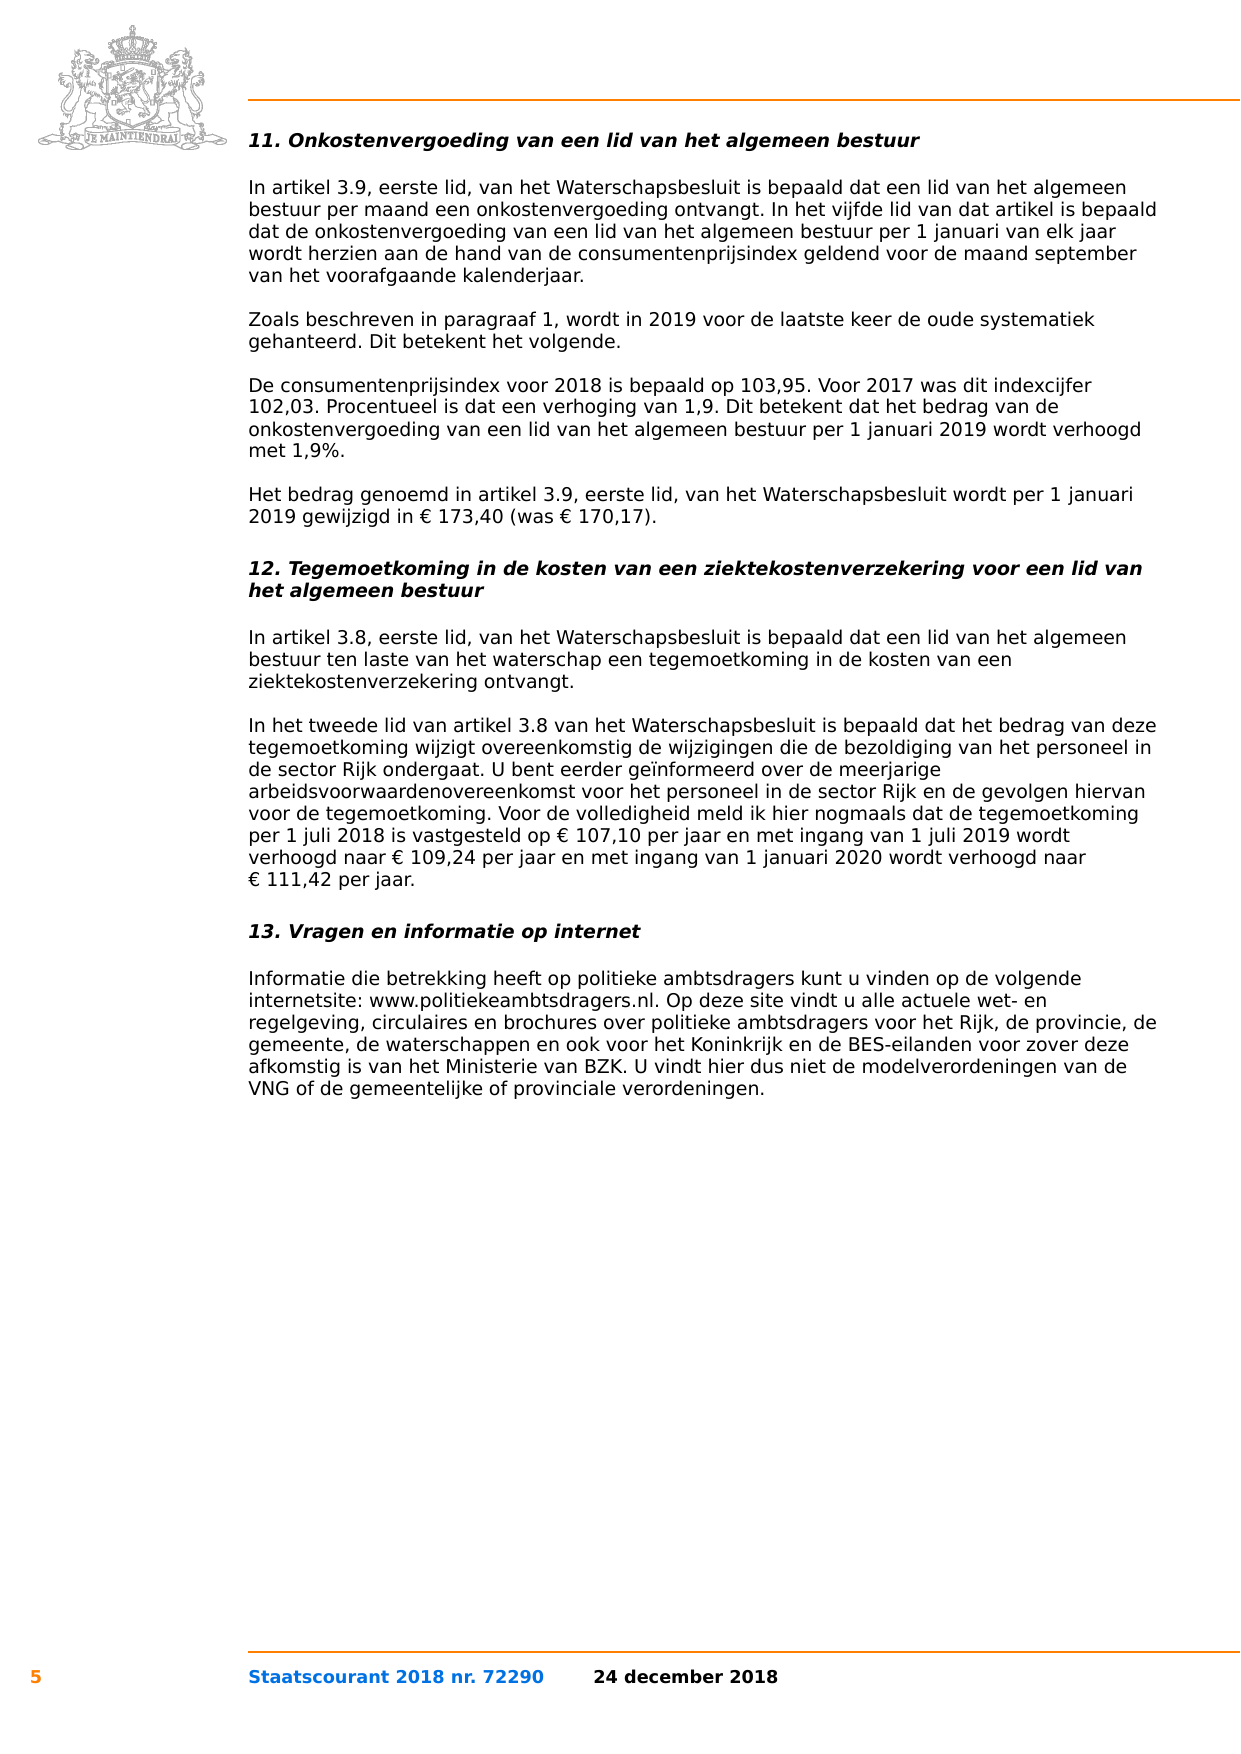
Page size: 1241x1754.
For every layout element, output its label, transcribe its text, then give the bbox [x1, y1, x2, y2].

text De consumentenprijsindex voor 2018 is bepaald op 103,95. Voor 2017 was dit indexcijfer 102,03. Procentueel is dat een verhoging van 1,9. Dit betekent dat het bedrag van de onkostenvergoeding van een lid van het algemeen bestuur per 1 januari 2019 wordt verhoogd met 1,9%. [248, 374, 1163, 462]
text In artikel 3.8, eerste lid, van het Waterschapsbesluit is bepaald dat een lid van het algemeen bestuur ten laste van het waterschap een tegemoetkoming in de kosten van een ziektekostenverzekering ontvangt. [248, 627, 1163, 693]
text Zoals beschreven in paragraaf 1, wordt in 2019 voor de laatste keer de oude systematiek gehanteerd. Dit betekent het volgende. [248, 309, 1163, 353]
subtitle 13. Vragen en informatie op internet [248, 921, 1163, 943]
text In het tweede lid van artikel 3.8 van het Waterschapsbesluit is bepaald dat het bedrag van deze tegemoetkoming wijzigt overeenkomstig de wijzigingen die de bezoldiging van het personeel in de sector Rijk ondergaat. U bent eerder geïnformeerd over de meerjarige arbeidsvoorwaardenovereenkomst voor het personeel in de sector Rijk en de gevolgen hiervan voor de tegemoetkoming. Voor de volledigheid meld ik hier nogmaals dat de tegemoetkoming per 1 juli 2018 is vastgesteld op € 107,10 per jaar en met ingang van 1 juli 2019 wordt verhoogd naar € 109,24 per jaar en met ingang van 1 januari 2020 wordt verhoogd naar € 111,42 per jaar. [248, 715, 1163, 891]
text In artikel 3.9, eerste lid, van het Waterschapsbesluit is bepaald dat een lid van het algemeen bestuur per maand een onkostenvergoeding ontvangt. In het vijfde lid van dat artikel is bepaald dat de onkostenvergoeding van een lid van het algemeen bestuur per 1 januari van elk jaar wordt herzien aan de hand van de consumentenprijsindex geldend voor de maand september van het voorafgaande kalenderjaar. [248, 177, 1163, 287]
picture [38, 25, 227, 150]
text Het bedrag genoemd in artikel 3.9, eerste lid, van het Waterschapsbesluit wordt per 1 januari 2019 gewijzigd in € 173,40 (was € 170,17). [248, 484, 1163, 528]
text Informatie die betrekking heeft op politieke ambtsdragers kunt u vinden op de volgende internetsite: www.politiekeambtsdragers.nl. Op deze site vindt u alle actuele wet- en regelgeving, circulaires en brochures over politieke ambtsdragers voor het Rijk, de provincie, de gemeente, de waterschappen en ook voor het Koninkrijk en de BES-eilanden voor zover deze afkomstig is van het Ministerie van BZK. U vindt hier dus niet de modelverordeningen van de VNG of de gemeentelijke of provinciale verordeningen. [248, 968, 1163, 1100]
subtitle 11. Onkostenvergoeding van een lid van het algemeen bestuur [248, 130, 1163, 152]
subtitle 12. Tegemoetkoming in de kosten van een ziektekostenverzekering voor een lid van het algemeen bestuur [248, 558, 1163, 602]
